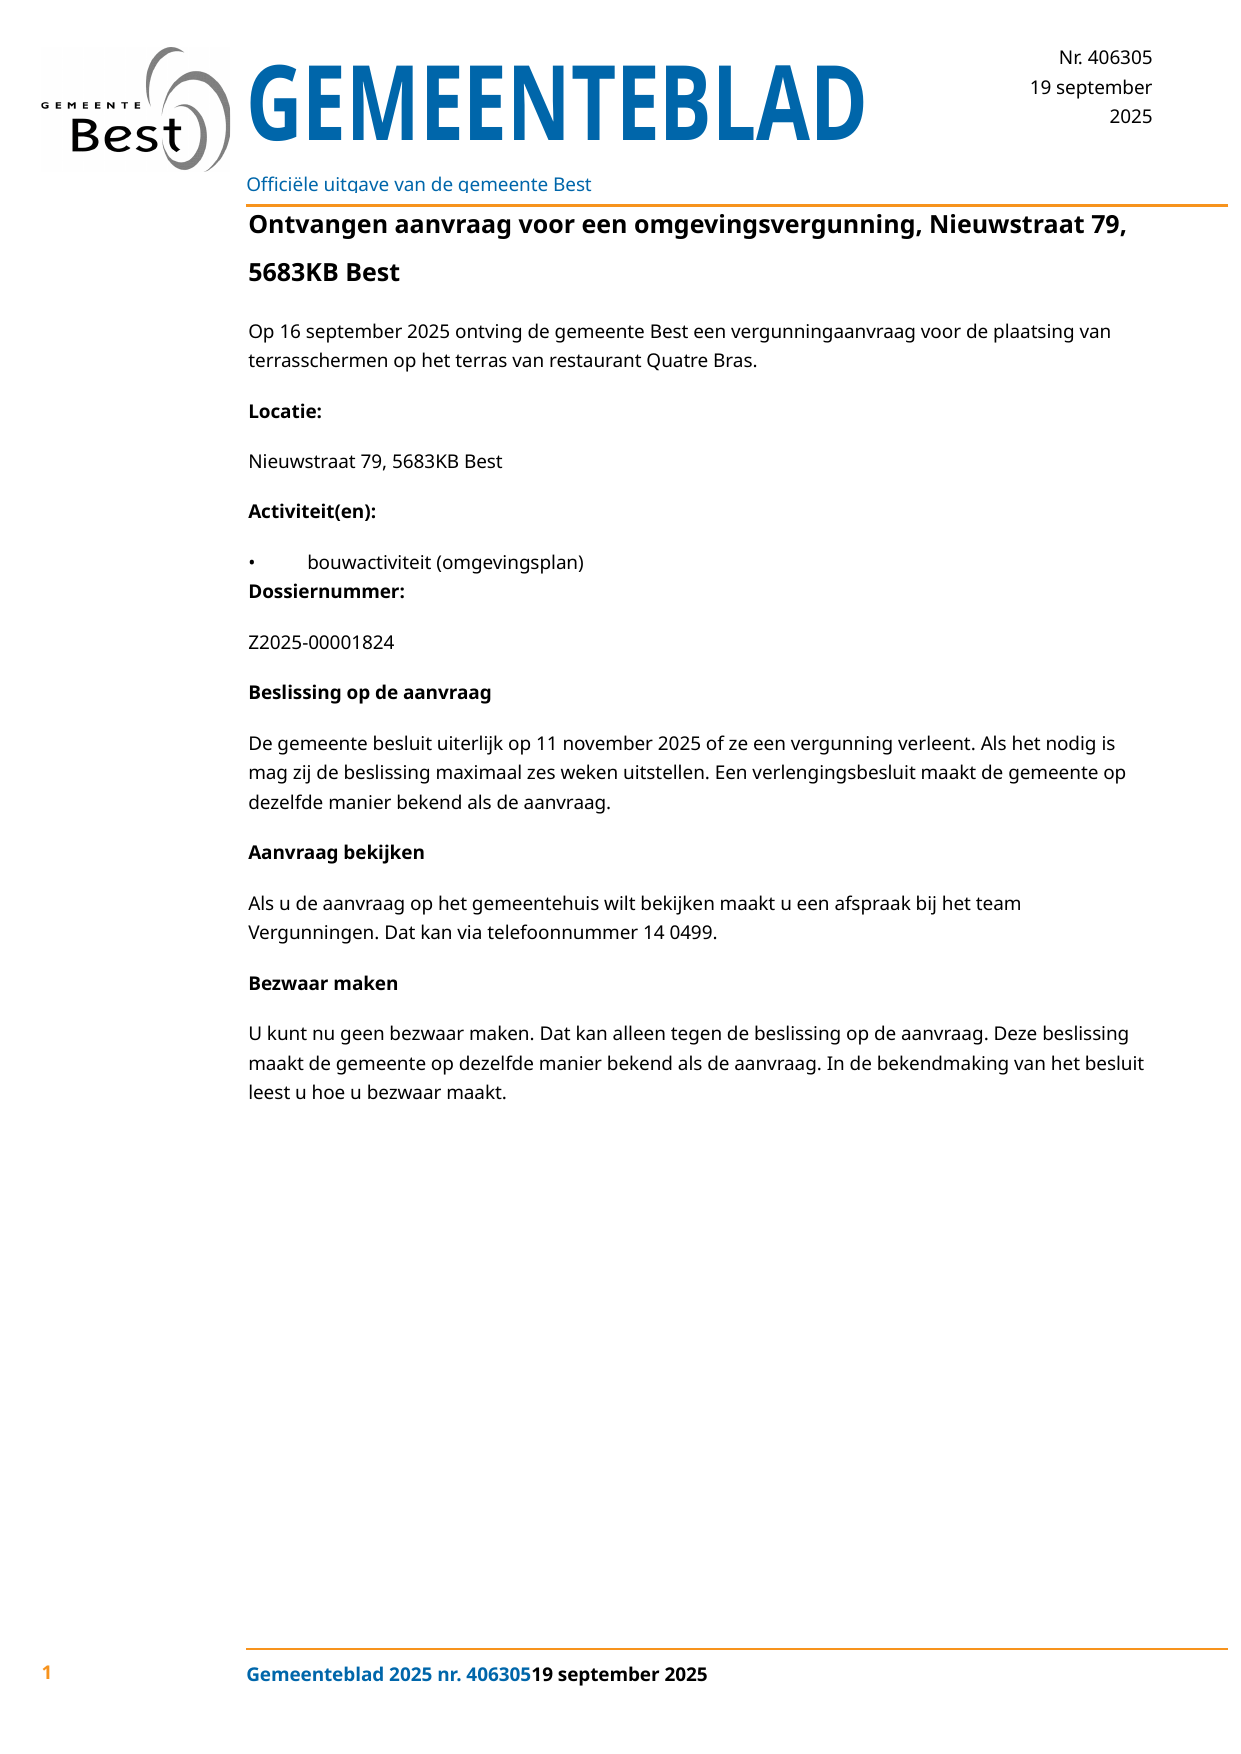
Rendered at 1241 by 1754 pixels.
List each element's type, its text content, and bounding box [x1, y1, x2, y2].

text U kunt nu geen bezwaar maken. Dat kan alleen tegen de beslissing op de aanvraag. Deze beslissing maakt de gemeente op dezelfde manier bekend als de aanvraag. In de bekendmaking van het besluit leest u hoe u bezwaar maakt. [248, 1020, 1152, 1105]
text Dossiernummer: [248, 579, 1152, 604]
text Als u de aanvraag op het gemeentehuis wilt bekijken maakt u een afspraak bij het team Vergunningen. Dat kan via telefoonnummer 14 0499. [248, 890, 1152, 945]
text Z2025-00001824 [248, 629, 1152, 655]
text Op 16 september 2025 ontving de gemeente Best een vergunningaanvraag voor de plaatsing van terrasschermen op het terras van restaurant Quatre Bras. [248, 318, 1152, 373]
text De gemeente besluit uiterlijk op 11 november 2025 of ze een vergunning verleent. Als het nodig is mag zij de beslissing maximaal zes weken uitstellen. Een verlengingsbesluit maakt de gemeente op dezelfde manier bekend als de aanvraag. [248, 730, 1152, 815]
text Aanvraag bekijken [248, 839, 1152, 865]
text Locatie: [248, 398, 1152, 424]
text Beslissing op de aanvraag [248, 679, 1152, 705]
text Bezwaar maken [248, 970, 1152, 996]
text Activiteit(en): [248, 499, 1152, 524]
list bouwactiviteit (omgevingsplan) [248, 549, 1152, 575]
picture [41, 47, 231, 172]
text Nieuwstraat 79, 5683KB Best [248, 448, 1152, 474]
text Ontvangen aanvraag voor een omgevingsvergunning, Nieuwstraat 79, 5683KB Best [248, 207, 1152, 288]
